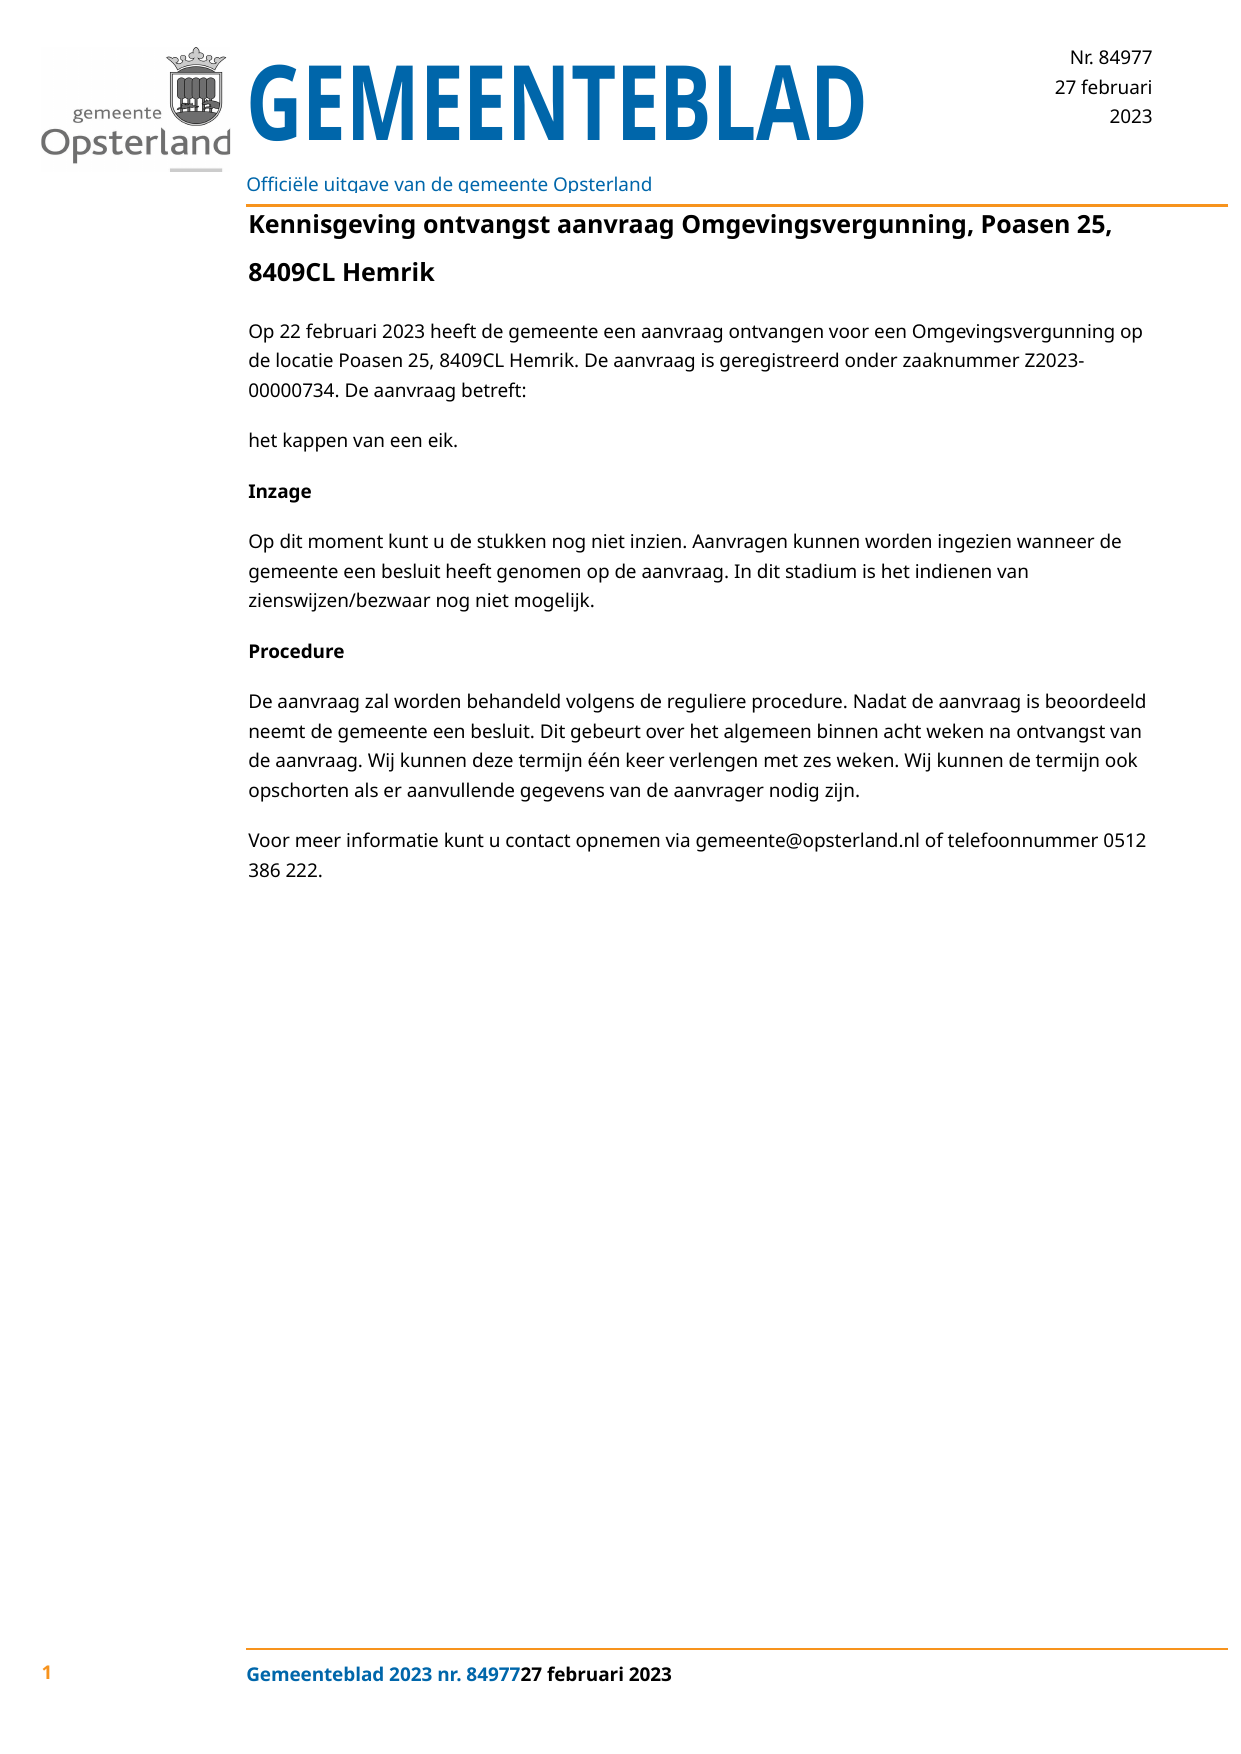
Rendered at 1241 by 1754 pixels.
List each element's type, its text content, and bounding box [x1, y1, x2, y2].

text Kennisgeving ontvangst aanvraag Omgevingsvergunning, Poasen 25, 8409CL Hemrik [248, 207, 1152, 288]
text De aanvraag zal worden behandeld volgens de reguliere procedure. Nadat de aanvraag is beoordeeld neemt de gemeente een besluit. Dit gebeurt over het algemeen binnen acht weken na ontvangst van de aanvraag. Wij kunnen deze termijn één keer verlengen met zes weken. Wij kunnen de termijn ook opschorten als er aanvullende gegevens van de aanvrager nodig zijn. [248, 688, 1152, 803]
text Op 22 februari 2023 heeft de gemeente een aanvraag ontvangen voor een Omgevingsvergunning op de locatie Poasen 25, 8409CL Hemrik. De aanvraag is geregistreerd onder zaaknummer Z2023-00000734. De aanvraag betreft: [248, 318, 1152, 403]
text Voor meer informatie kunt u contact opnemen via gemeente@opsterland.nl of telefoonnummer 0512 386 222. [248, 827, 1152, 883]
text Inzage [248, 478, 1152, 504]
text het kappen van een eik. [248, 427, 1152, 453]
text Procedure [248, 638, 1152, 664]
picture [41, 47, 231, 172]
text Op dit moment kunt u de stukken nog niet inzien. Aanvragen kunnen worden ingezien wanneer de gemeente een besluit heeft genomen op de aanvraag. In dit stadium is het indienen van zienswijzen/bezwaar nog niet mogelijk. [248, 528, 1152, 613]
